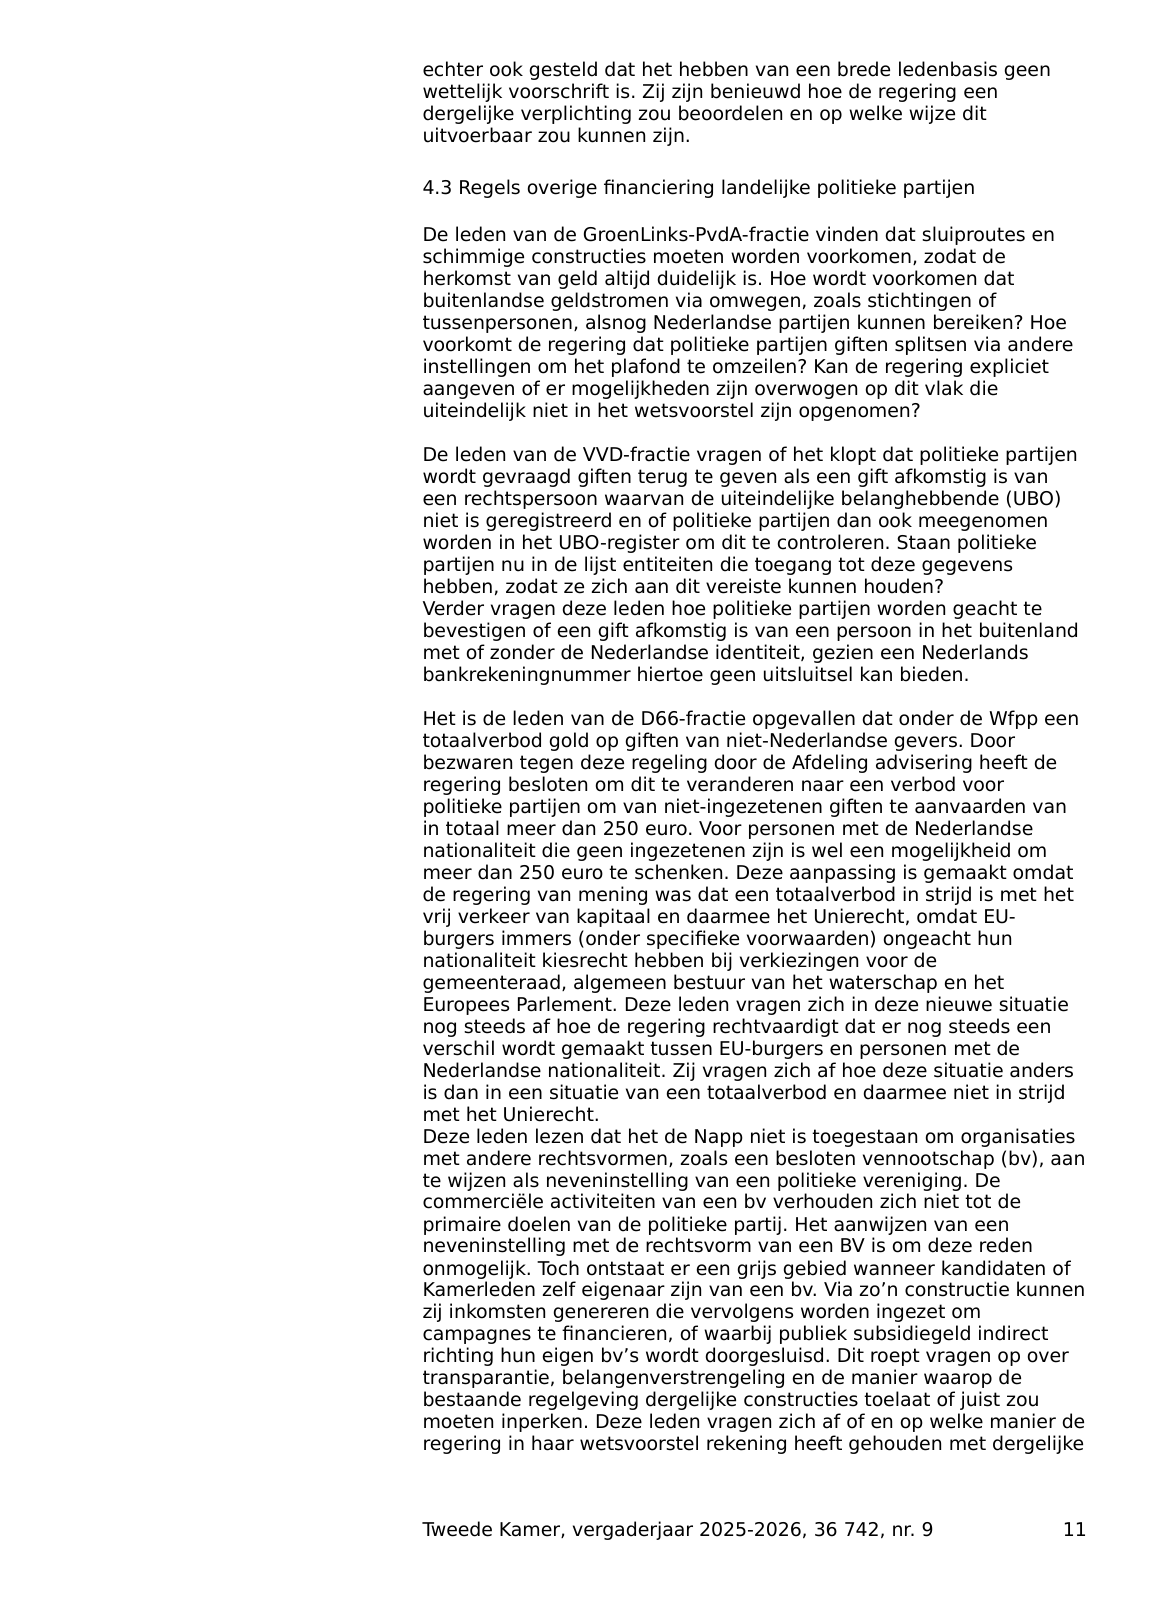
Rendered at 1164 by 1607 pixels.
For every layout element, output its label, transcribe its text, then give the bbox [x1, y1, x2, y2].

text Het is de leden van de D66-fractie opgevallen dat onder de Wfpp een totaalverbod gold op giften van niet-Nederlandse gevers. Door bezwaren tegen deze regeling door de Afdeling advisering heeft de regering besloten om dit te veranderen naar een verbod voor politieke partijen om van niet-ingezetenen giften te aanvaarden van in totaal meer dan 250 euro. Voor personen met de Nederlandse nationaliteit die geen ingezetenen zijn is wel een mogelijkheid om meer dan 250 euro te schenken. Deze aanpassing is gemaakt omdat de regering van mening was dat een totaalverbod in strijd is met het vrij verkeer van kapitaal en daarmee het Unierecht, omdat EU-burgers immers (onder specifieke voorwaarden) ongeacht hun nationaliteit kiesrecht hebben bij verkiezingen voor de gemeenteraad, algemeen bestuur van het waterschap en het Europees Parlement. Deze leden vragen zich in deze nieuwe situatie nog steeds af hoe de regering rechtvaardigt dat er nog steeds een verschil wordt gemaakt tussen EU-burgers en personen met de Nederlandse nationaliteit. Zij vragen zich af hoe deze situatie anders is dan in een situatie van een totaalverbod en daarmee niet in strijd met het Unierecht. [422, 708, 1087, 1126]
text Verder vragen deze leden hoe politieke partijen worden geacht te bevestigen of een gift afkomstig is van een persoon in het buitenland met of zonder de Nederlandse identiteit, gezien een Nederlands bankrekeningnummer hiertoe geen uitsluitsel kan bieden. [422, 598, 1087, 686]
text echter ook gesteld dat het hebben van een brede ledenbasis geen wettelijk voorschrift is. Zij zijn benieuwd hoe de regering een dergelijke verplichting zou beoordelen en op welke wijze dit uitvoerbaar zou kunnen zijn. [422, 59, 1087, 147]
text De leden van de GroenLinks-PvdA-fractie vinden dat sluiproutes en schimmige constructies moeten worden voorkomen, zodat de herkomst van geld altijd duidelijk is. Hoe wordt voorkomen dat buitenlandse geldstromen via omwegen, zoals stichtingen of tussenpersonen, alsnog Nederlandse partijen kunnen bereiken? Hoe voorkomt de regering dat politieke partijen giften splitsen via andere instellingen om het plafond te omzeilen? Kan de regering expliciet aangeven of er mogelijkheden zijn overwogen op dit vlak die uiteindelijk niet in het wetsvoorstel zijn opgenomen? [422, 224, 1087, 422]
subtitle 4.3 Regels overige financiering landelijke politieke partijen [422, 177, 1087, 199]
text De leden van de VVD-fractie vragen of het klopt dat politieke partijen wordt gevraagd giften terug te geven als een gift afkomstig is van een rechtspersoon waarvan de uiteindelijke belanghebbende (UBO) niet is geregistreerd en of politieke partijen dan ook meegenomen worden in het UBO-register om dit te controleren. Staan politieke partijen nu in de lijst entiteiten die toegang tot deze gegevens hebben, zodat ze zich aan dit vereiste kunnen houden? [422, 444, 1087, 598]
text Deze leden lezen dat het de Napp niet is toegestaan om organisaties met andere rechtsvormen, zoals een besloten vennootschap (bv), aan te wijzen als neveninstelling van een politieke vereniging. De commerciële activiteiten van een bv verhouden zich niet tot de primaire doelen van de politieke partij. Het aanwijzen van een neveninstelling met de rechtsvorm van een BV is om deze reden onmogelijk. Toch ontstaat er een grijs gebied wanneer kandidaten of Kamerleden zelf eigenaar zijn van een bv. Via zo’n constructie kunnen zij inkomsten genereren die vervolgens worden ingezet om campagnes te financieren, of waarbij publiek subsidiegeld indirect richting hun eigen bv’s wordt doorgesluisd. Dit roept vragen op over transparantie, belangenverstrengeling en de manier waarop de bestaande regelgeving dergelijke constructies toelaat of juist zou moeten inperken. Deze leden vragen zich af of en op welke manier de regering in haar wetsvoorstel rekening heeft gehouden met dergelijke [422, 1126, 1087, 1455]
